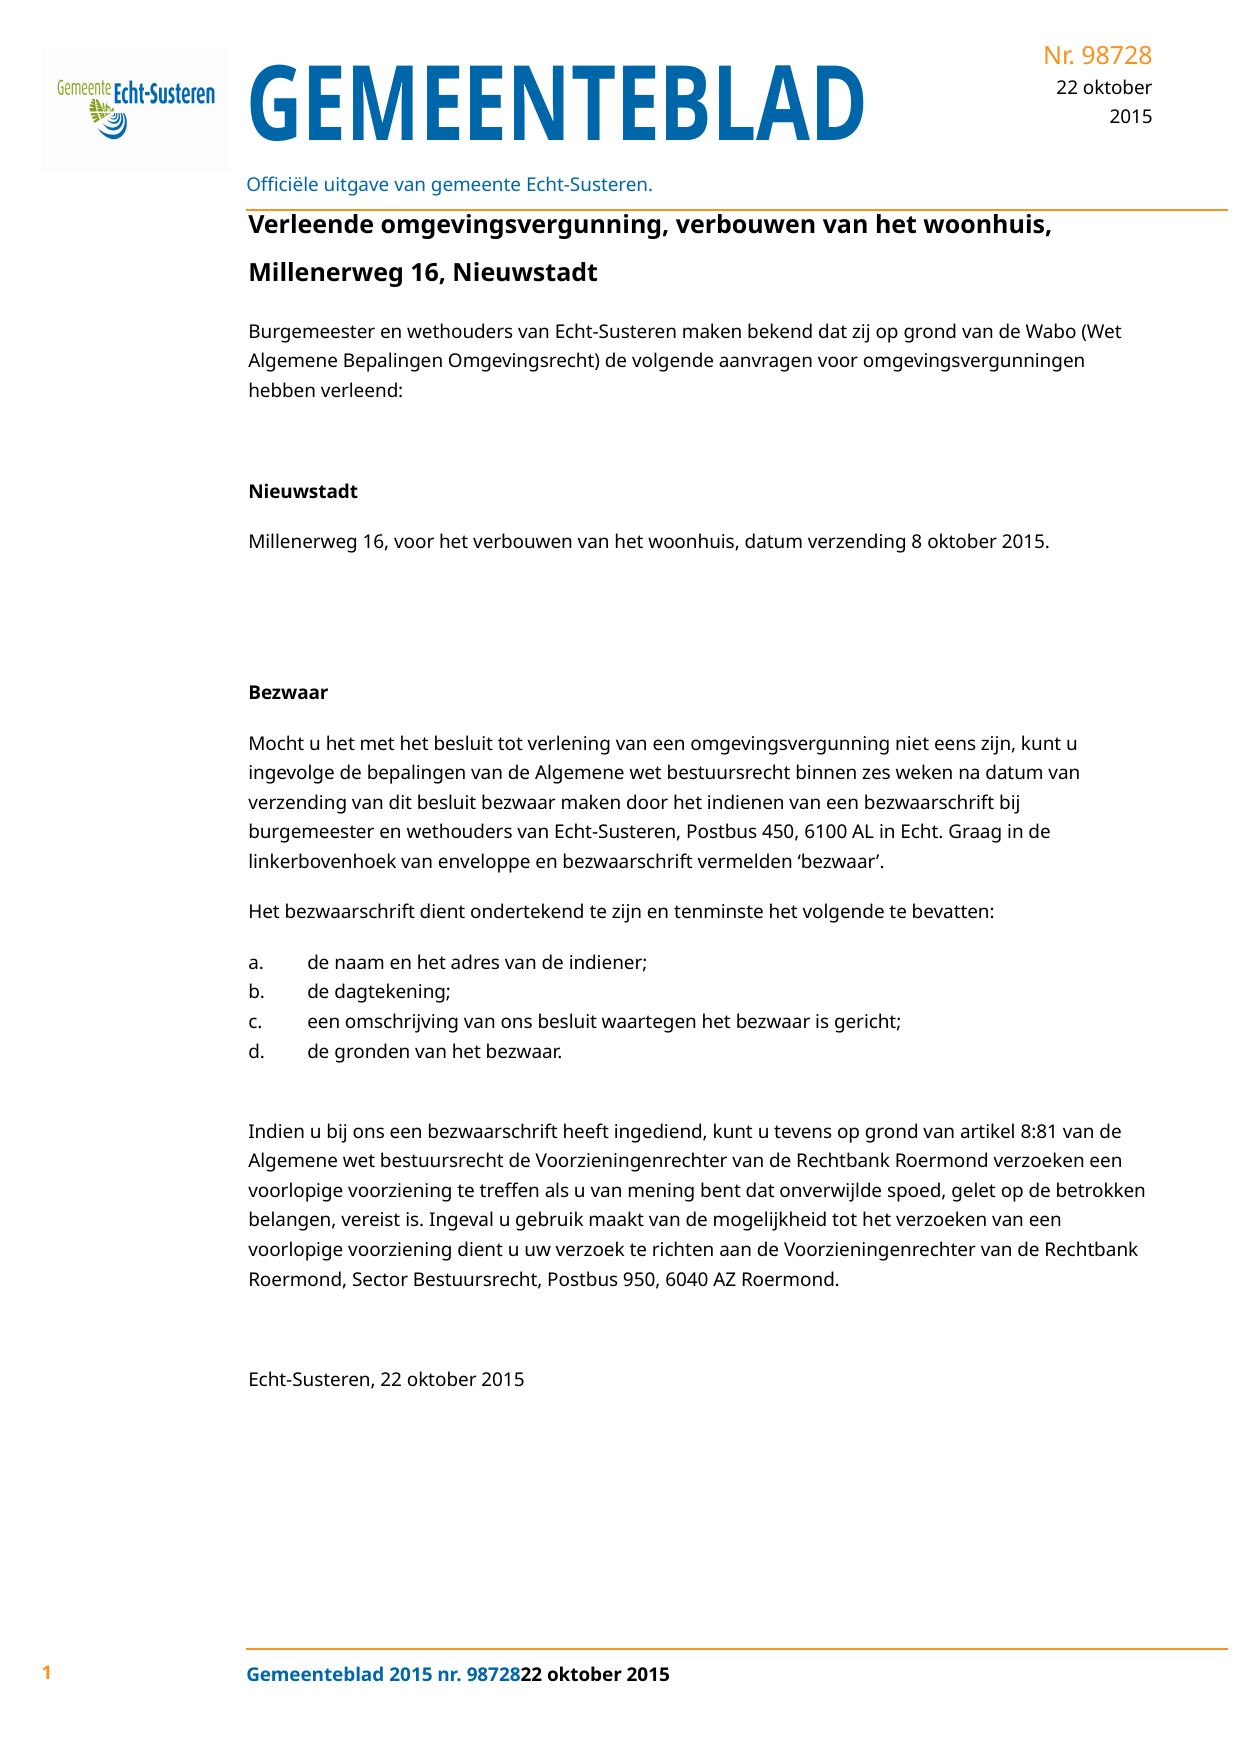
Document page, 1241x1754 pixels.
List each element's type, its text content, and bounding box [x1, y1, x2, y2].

text Burgemeester en wethouders van Echt-Susteren maken bekend dat zij op grond van de Wabo (Wet Algemene Bepalingen Omgevingsrecht) de volgende aanvragen voor omgevingsvergunningen hebben verleend: [248, 318, 1152, 403]
list de dagtekening; [248, 979, 1152, 1004]
text Het bezwaarschrift dient ondertekend te zijn en tenminste het volgende te bevatten: [248, 899, 1152, 924]
list de naam en het adres van de indiener; [248, 949, 1152, 975]
text Verleende omgevingsvergunning, verbouwen van het woonhuis, Millenerweg 16, Nieuwstadt [248, 211, 1152, 288]
list een omschrijving van ons besluit waartegen het bezwaar is gericht; [248, 1008, 1152, 1034]
text Echt-Susteren, 22 oktober 2015 [248, 1367, 1152, 1392]
text Indien u bij ons een bezwaarschrift heeft ingediend, kunt u tevens op grond van artikel 8:81 van de Algemene wet bestuursrecht de Voorzieningenrechter van de Rechtbank Roermond verzoeken een voorlopige voorziening te treffen als u van mening bent dat onverwijlde spoed, gelet op de betrokken belangen, vereist is. Ingeval u gebruik maakt van de mogelijkheid tot het verzoeken van een voorlopige voorziening dient u uw verzoek te richten aan de Voorzieningenrechter van de Rechtbank Roermond, Sector Bestuursrecht, Postbus 950, 6040 AZ Roermond. [248, 1118, 1152, 1292]
text Nieuwstadt [248, 478, 1152, 504]
text Mocht u het met het besluit tot verlening van een omgevingsvergunning niet eens zijn, kunt u ingevolge de bepalingen van de Algemene wet bestuursrecht binnen zes weken na datum van verzending van dit besluit bezwaar maken door het indienen van een bezwaarschrift bij burgemeester en wethouders van Echt-Susteren, Postbus 450, 6100 AL in Echt. Graag in de linkerbovenhoek van enveloppe en bezwaarschrift vermelden ‘bezwaar’. [248, 730, 1152, 874]
text Bezwaar [248, 679, 1152, 705]
text Millenerweg 16, voor het verbouwen van het woonhuis, datum verzending 8 oktober 2015. [248, 528, 1152, 554]
list de gronden van het bezwaar. [248, 1038, 1152, 1064]
picture [41, 47, 231, 172]
